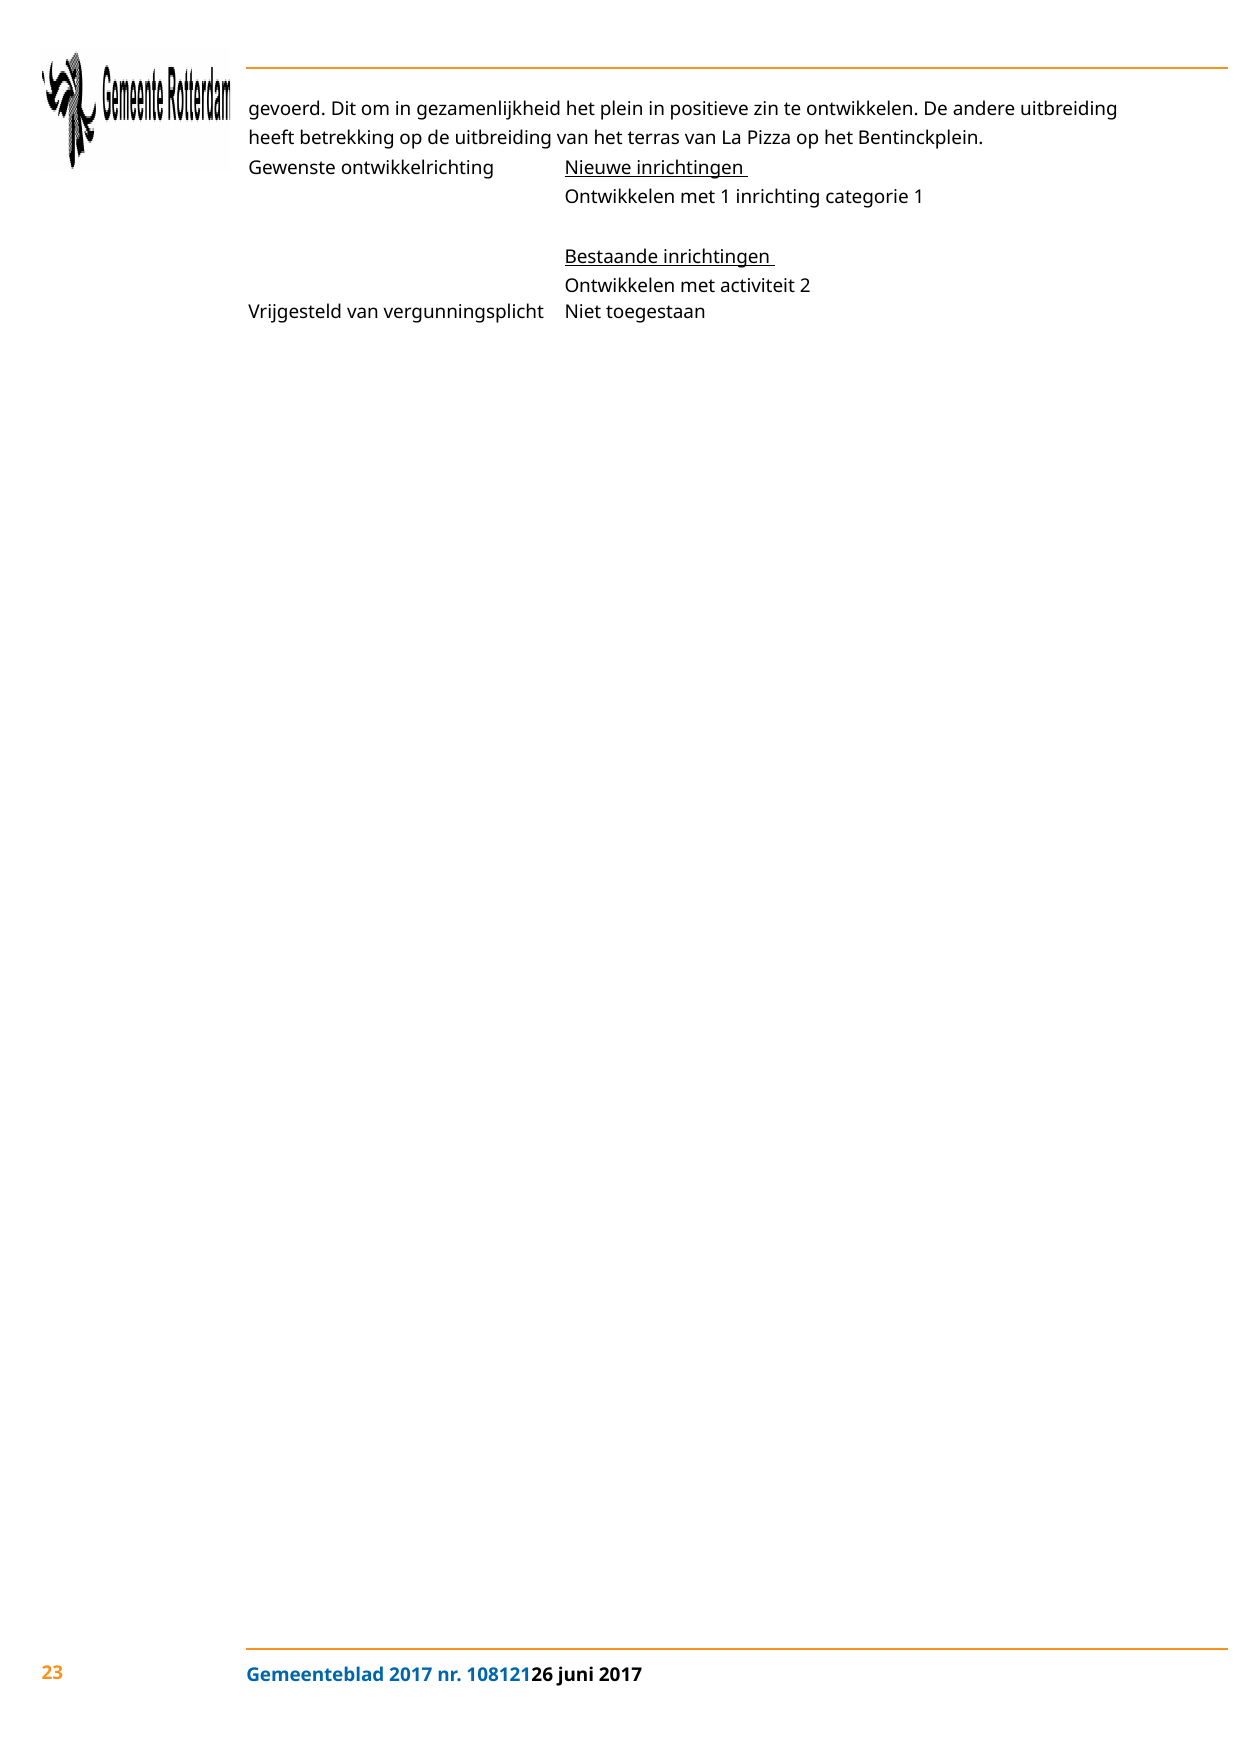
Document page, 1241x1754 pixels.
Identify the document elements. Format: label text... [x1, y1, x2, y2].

picture [41, 47, 231, 172]
text gevoerd. Dit om in gezamenlijkheid het plein in positieve zin te ontwikkelen. De andere uitbreiding heeft betrekking op de uitbreiding van het terras van La Pizza op het Bentinckplein. [248, 95, 1152, 150]
table_cell Niet toegestaan [564, 298, 1152, 324]
table_header Nieuwe inrichtingen Ontwikkelen met 1 inrichting categorie 1 Bestaande inrichtingen Ontwikkelen met activiteit 2 [564, 154, 1152, 298]
table_cell Vrijgesteld van vergunningsplicht [248, 298, 564, 324]
table_header Gewenste ontwikkelrichting [248, 154, 564, 298]
